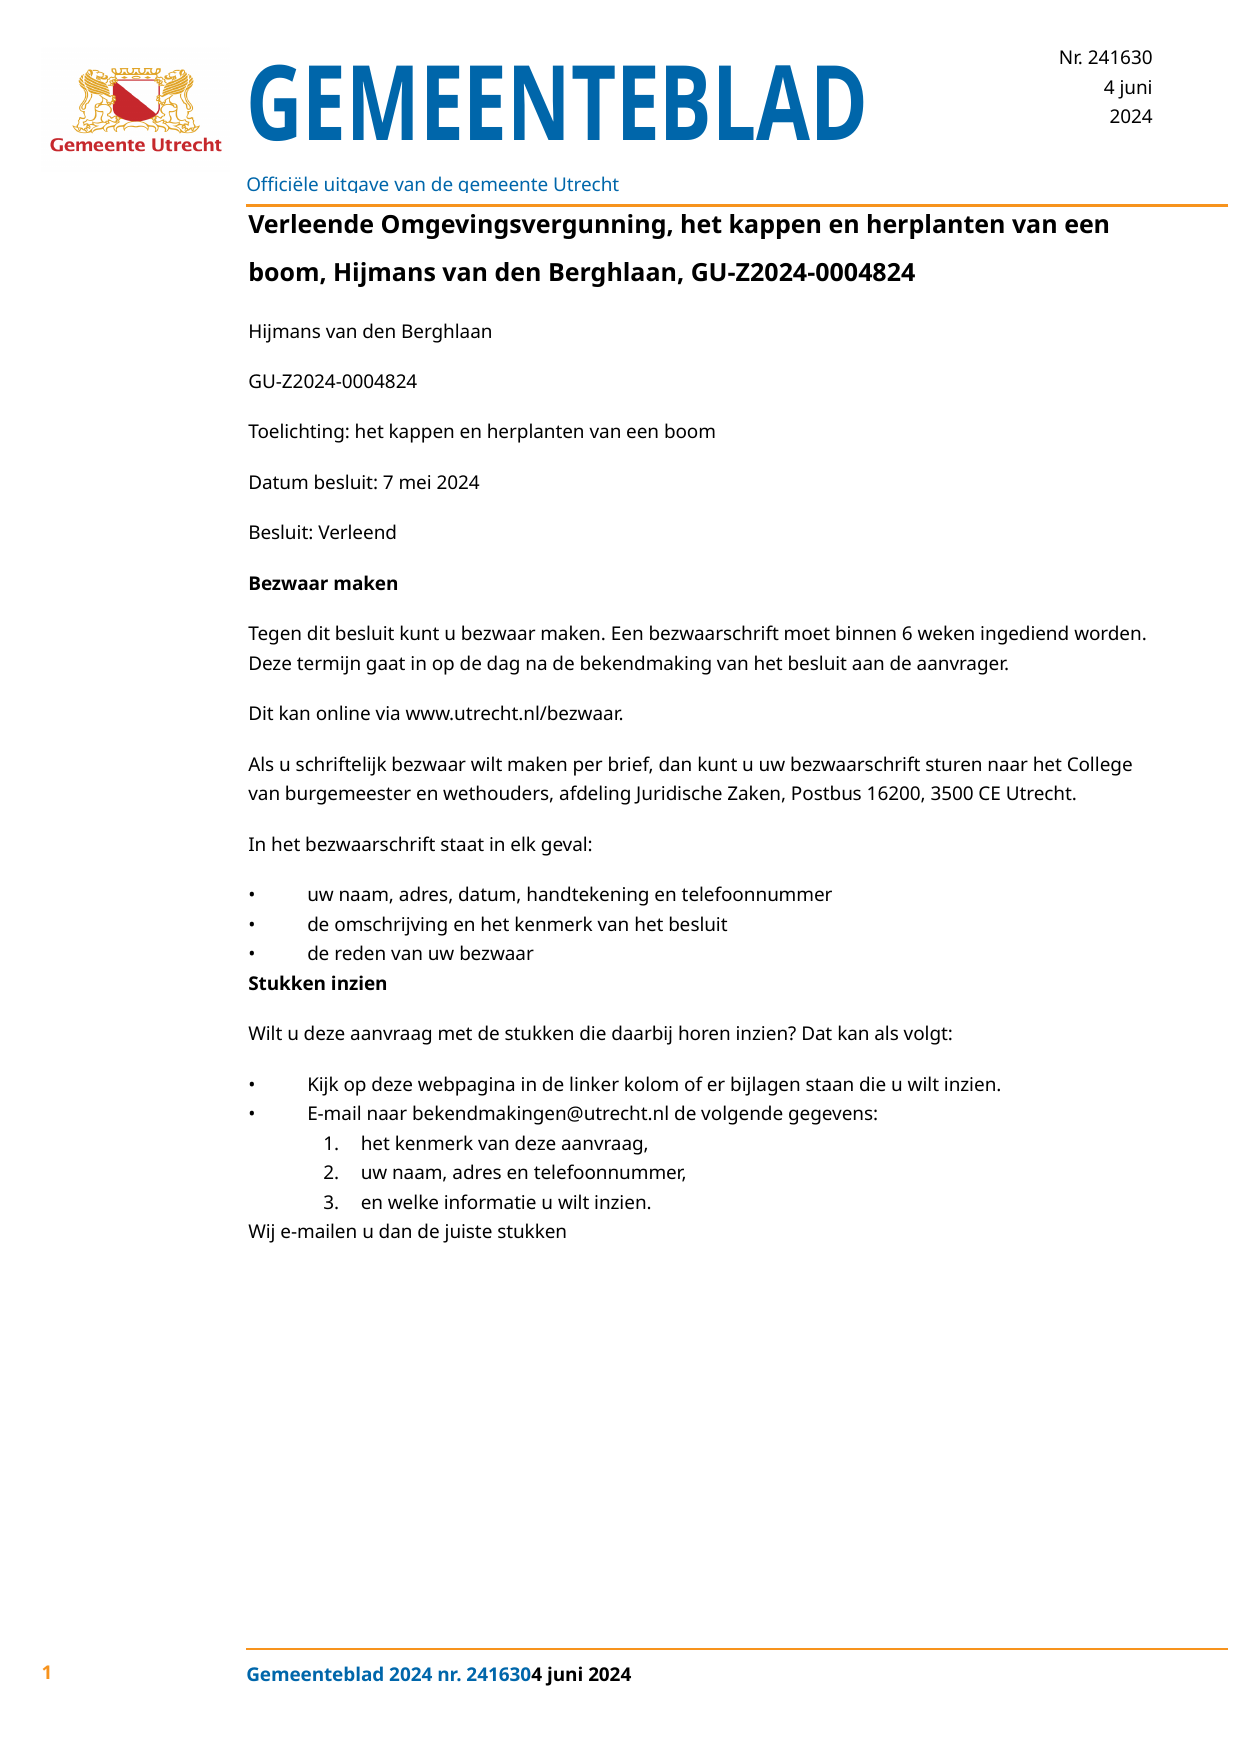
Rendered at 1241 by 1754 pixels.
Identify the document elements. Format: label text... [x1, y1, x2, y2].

text Tegen dit besluit kunt u bezwaar maken. Een bezwaarschrift moet binnen 6 weken ingediend worden. Deze termijn gaat in op de dag na de bekendmaking van het besluit aan de aanvrager. [248, 620, 1152, 676]
list uw naam, adres, datum, handtekening en telefoonnummer [248, 881, 1152, 907]
text Stukken inzien [248, 970, 1152, 996]
list het kenmerk van deze aanvraag, [323, 1130, 1152, 1156]
text Wilt u deze aanvraag met de stukken die daarbij horen inzien? Dat kan als volgt: [248, 1020, 1152, 1046]
text Toelichting: het kappen en herplanten van een boom [248, 419, 1152, 444]
text Hijmans van den Berghlaan [248, 318, 1152, 344]
list E-mail naar bekendmakingen@utrecht.nl de volgende gegevens: [248, 1100, 1152, 1126]
text Datum besluit: 7 mei 2024 [248, 469, 1152, 495]
list de reden van uw bezwaar [248, 940, 1152, 966]
text Bezwaar maken [248, 570, 1152, 596]
list en welke informatie u wilt inzien. [323, 1189, 1152, 1215]
text In het bezwaarschrift staat in elk geval: [248, 831, 1152, 857]
text Wij e-mailen u dan de juiste stukken [248, 1219, 1152, 1244]
text Dit kan online via www.utrecht.nl/bezwaar. [248, 700, 1152, 726]
list uw naam, adres en telefoonnummer, [323, 1159, 1152, 1185]
text Verleende Omgevingsvergunning, het kappen en herplanten van een boom, Hijmans van den Berghlaan, GU-Z2024-0004824 [248, 207, 1152, 288]
text Besluit: Verleend [248, 519, 1152, 545]
list Kijk op deze webpagina in de linker kolom of er bijlagen staan die u wilt inzien. [248, 1071, 1152, 1097]
list de omschrijving en het kenmerk van het besluit [248, 911, 1152, 937]
text GU-Z2024-0004824 [248, 368, 1152, 394]
text Als u schriftelijk bezwaar wilt maken per brief, dan kunt u uw bezwaarschrift sturen naar het College van burgemeester en wethouders, afdeling Juridische Zaken, Postbus 16200, 3500 CE Utrecht. [248, 751, 1152, 806]
picture [41, 47, 231, 172]
